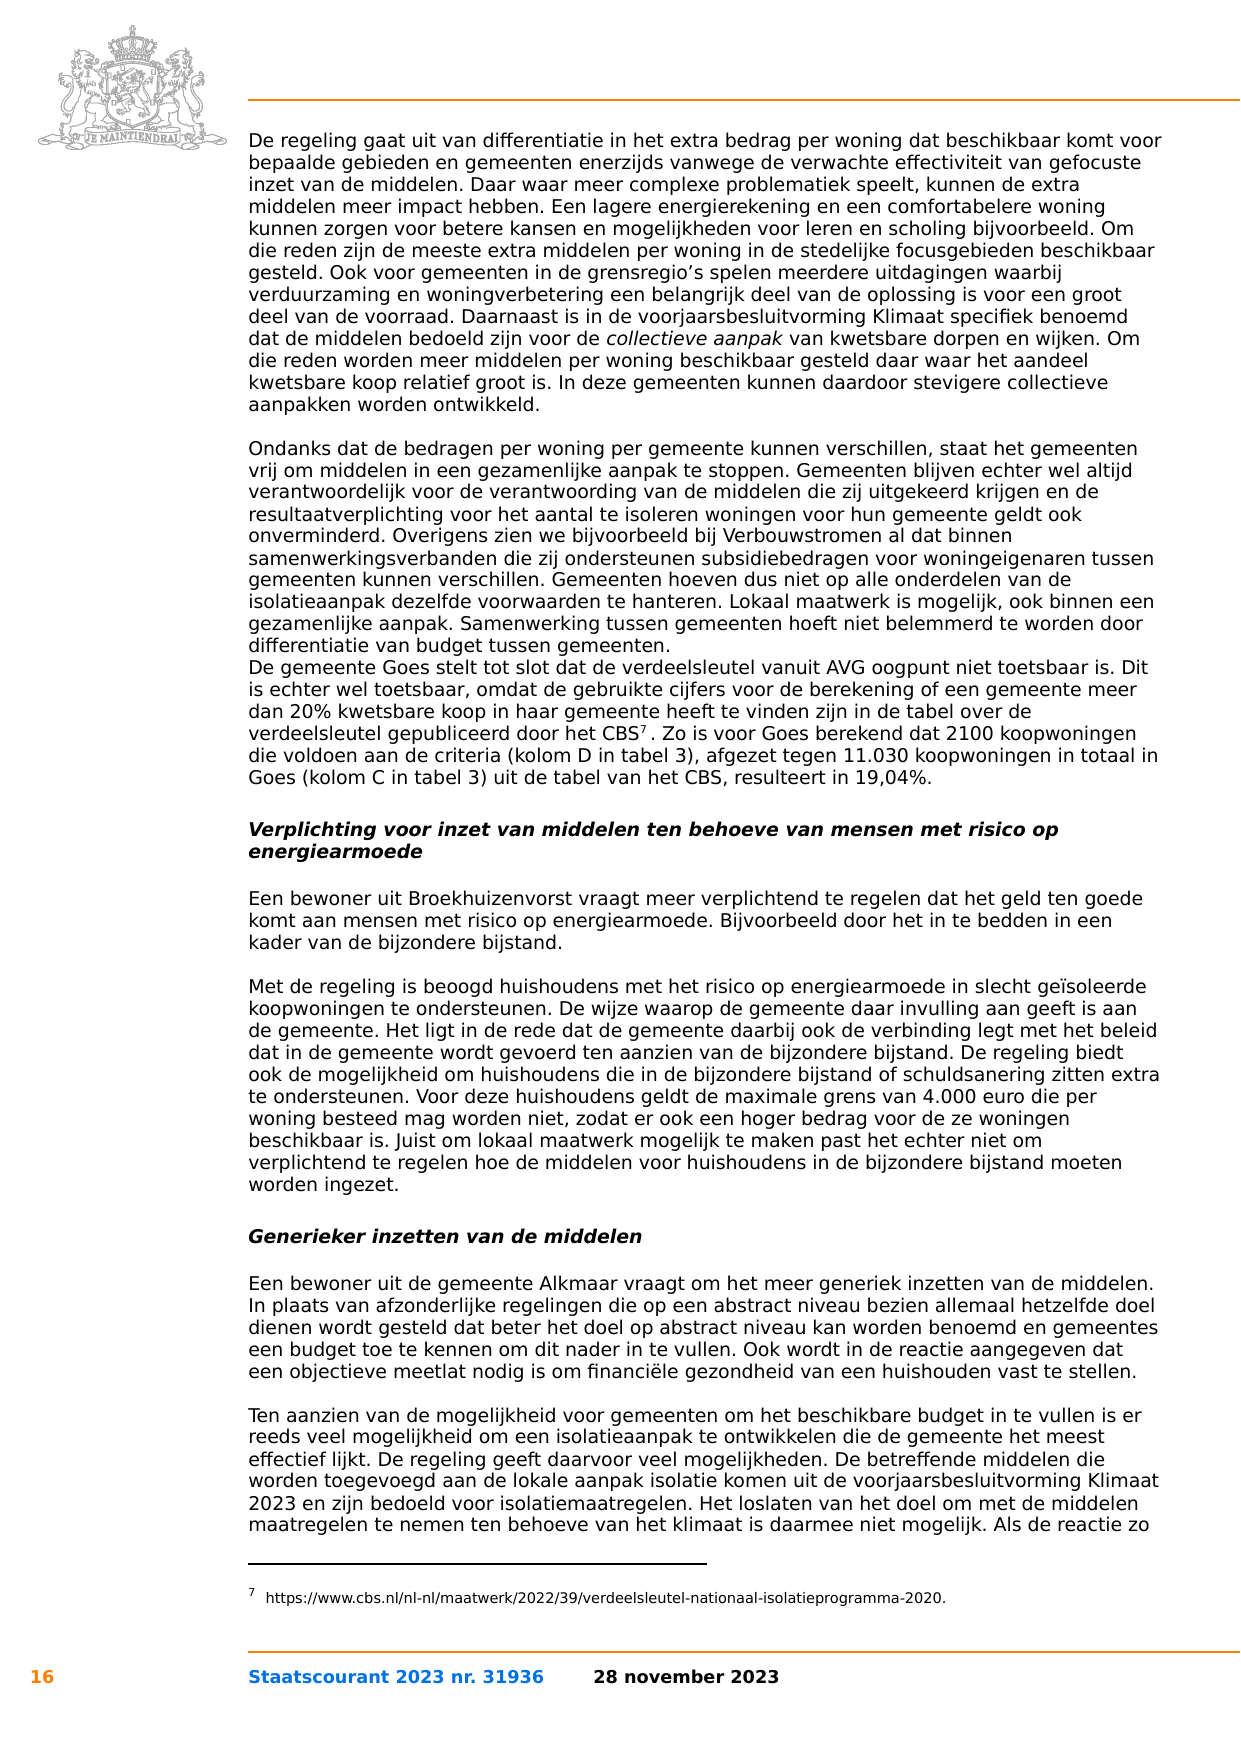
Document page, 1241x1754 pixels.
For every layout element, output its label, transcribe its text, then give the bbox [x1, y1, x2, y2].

subtitle Generieker inzetten van de middelen [248, 1226, 1163, 1248]
subtitle Verplichting voor inzet van middelen ten behoeve van mensen met risico op energiearmoede [248, 819, 1163, 863]
text De regeling gaat uit van differentiatie in het extra bedrag per woning dat beschikbaar komt voor bepaalde gebieden en gemeenten enerzijds vanwege de verwachte effectiviteit van gefocuste inzet van de middelen. Daar waar meer complexe problematiek speelt, kunnen de extra middelen meer impact hebben. Een lagere energierekening en een comfortabelere woning kunnen zorgen voor betere kansen en mogelijkheden voor leren en scholing bijvoorbeeld. Om die reden zijn de meeste extra middelen per woning in de stedelijke focusgebieden beschikbaar gesteld. Ook voor gemeenten in de grensregio’s spelen meerdere uitdagingen waarbij verduurzaming en woningverbetering een belangrijk deel van de oplossing is voor een groot deel van de voorraad. Daarnaast is in de voorjaarsbesluitvorming Klimaat specifiek benoemd dat de middelen bedoeld zijn voor de collectieve aanpak van kwetsbare dorpen en wijken. Om die reden worden meer middelen per woning beschikbaar gesteld daar waar het aandeel kwetsbare koop relatief groot is. In deze gemeenten kunnen daardoor stevigere collectieve aanpakken worden ontwikkeld. [248, 130, 1163, 416]
picture [38, 25, 227, 150]
text Ten aanzien van de mogelijkheid voor gemeenten om het beschikbare budget in te vullen is er reeds veel mogelijkheid om een isolatieaanpak te ontwikkelen die de gemeente het meest effectief lijkt. De regeling geeft daarvoor veel mogelijkheden. De betreffende middelen die worden toegevoegd aan de lokale aanpak isolatie komen uit de voorjaarsbesluitvorming Klimaat 2023 en zijn bedoeld voor isolatiemaatregelen. Het loslaten van het doel om met de middelen maatregelen te nemen ten behoeve van het klimaat is daarmee niet mogelijk. Als de reactie zo [248, 1404, 1163, 1536]
text Ondanks dat de bedragen per woning per gemeente kunnen verschillen, staat het gemeenten vrij om middelen in een gezamenlijke aanpak te stoppen. Gemeenten blijven echter wel altijd verantwoordelijk voor de verantwoording van de middelen die zij uitgekeerd krijgen en de resultaatverplichting voor het aantal te isoleren woningen voor hun gemeente geldt ook onverminderd. Overigens zien we bijvoorbeeld bij Verbouwstromen al dat binnen samenwerkingsverbanden die zij ondersteunen subsidiebedragen voor woningeigenaren tussen gemeenten kunnen verschillen. Gemeenten hoeven dus niet op alle onderdelen van de isolatieaanpak dezelfde voorwaarden te hanteren. Lokaal maatwerk is mogelijk, ook binnen een gezamenlijke aanpak. Samenwerking tussen gemeenten hoeft niet belemmerd te worden door differentiatie van budget tussen gemeenten. [248, 437, 1163, 657]
text Met de regeling is beoogd huishoudens met het risico op energiearmoede in slecht geïsoleerde koopwoningen te ondersteunen. De wijze waarop de gemeente daar invulling aan geeft is aan de gemeente. Het ligt in de rede dat de gemeente daarbij ook de verbinding legt met het beleid dat in de gemeente wordt gevoerd ten aanzien van de bijzondere bijstand. De regeling biedt ook de mogelijkheid om huishoudens die in de bijzondere bijstand of schuldsanering zitten extra te ondersteunen. Voor deze huishoudens geldt de maximale grens van 4.000 euro die per woning besteed mag worden niet, zodat er ook een hoger bedrag voor de ze woningen beschikbaar is. Juist om lokaal maatwerk mogelijk te maken past het echter niet om verplichtend te regelen hoe de middelen voor huishoudens in de bijzondere bijstand moeten worden ingezet. [248, 976, 1163, 1196]
text Een bewoner uit Broekhuizenvorst vraagt meer verplichtend te regelen dat het geld ten goede komt aan mensen met risico op energiearmoede. Bijvoorbeeld door het in te bedden in een kader van de bijzondere bijstand. [248, 888, 1163, 954]
text De gemeente Goes stelt tot slot dat de verdeelsleutel vanuit AVG oogpunt niet toetsbaar is. Dit is echter wel toetsbaar, omdat de gebruikte cijfers voor de berekening of een gemeente meer dan 20% kwetsbare koop in haar gemeente heeft te vinden zijn in de tabel over de verdeelsleutel gepubliceerd door het CBS. Zo is voor Goes berekend dat 2100 koopwoningen die voldoen aan de criteria (kolom D in tabel 3), afgezet tegen 11.030 koopwoningen in totaal in Goes (kolom C in tabel 3) uit de tabel van het CBS, resulteert in 19,04%. [248, 657, 1163, 789]
text Een bewoner uit de gemeente Alkmaar vraagt om het meer generiek inzetten van de middelen. In plaats van afzonderlijke regelingen die op een abstract niveau bezien allemaal hetzelfde doel dienen wordt gesteld dat beter het doel op abstract niveau kan worden benoemd en gemeentes een budget toe te kennen om dit nader in te vullen. Ook wordt in de reactie aangegeven dat een objectieve meetlat nodig is om financiële gezondheid van een huishouden vast te stellen. [248, 1273, 1163, 1383]
text https://www.cbs.nl/nl-nl/maatwerk/2022/39/verdeelsleutel-nationaal-isolatieprogramma-2020. [248, 1586, 1163, 1608]
